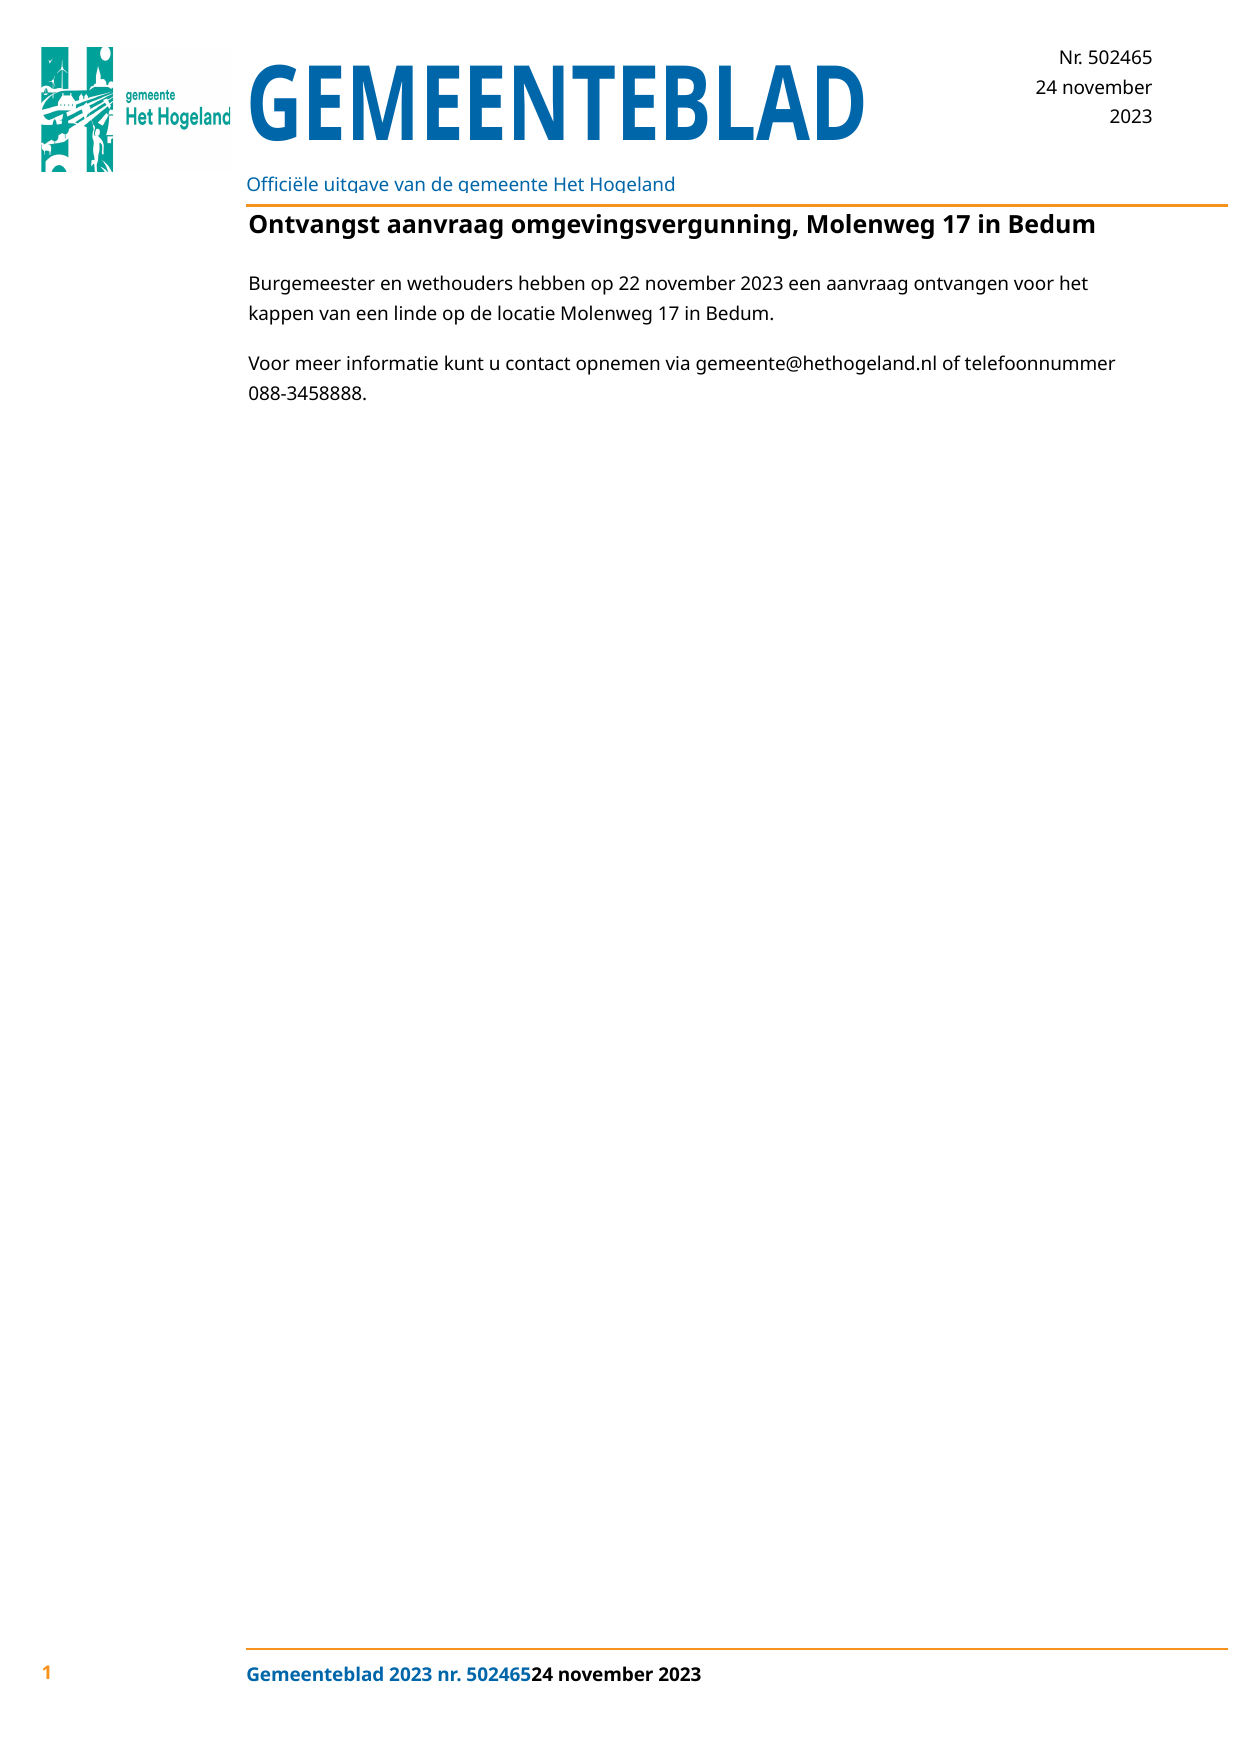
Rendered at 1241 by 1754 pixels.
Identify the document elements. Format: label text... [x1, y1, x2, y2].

text Burgemeester en wethouders hebben op 22 november 2023 een aanvraag ontvangen voor het kappen van een linde op de locatie Molenweg 17 in Bedum. [248, 270, 1152, 326]
picture [41, 47, 231, 172]
text Voor meer informatie kunt u contact opnemen via gemeente@hethogeland.nl of telefoonnummer 088-3458888. [248, 350, 1152, 406]
text Ontvangst aanvraag omgevingsvergunning, Molenweg 17 in Bedum [248, 207, 1152, 241]
